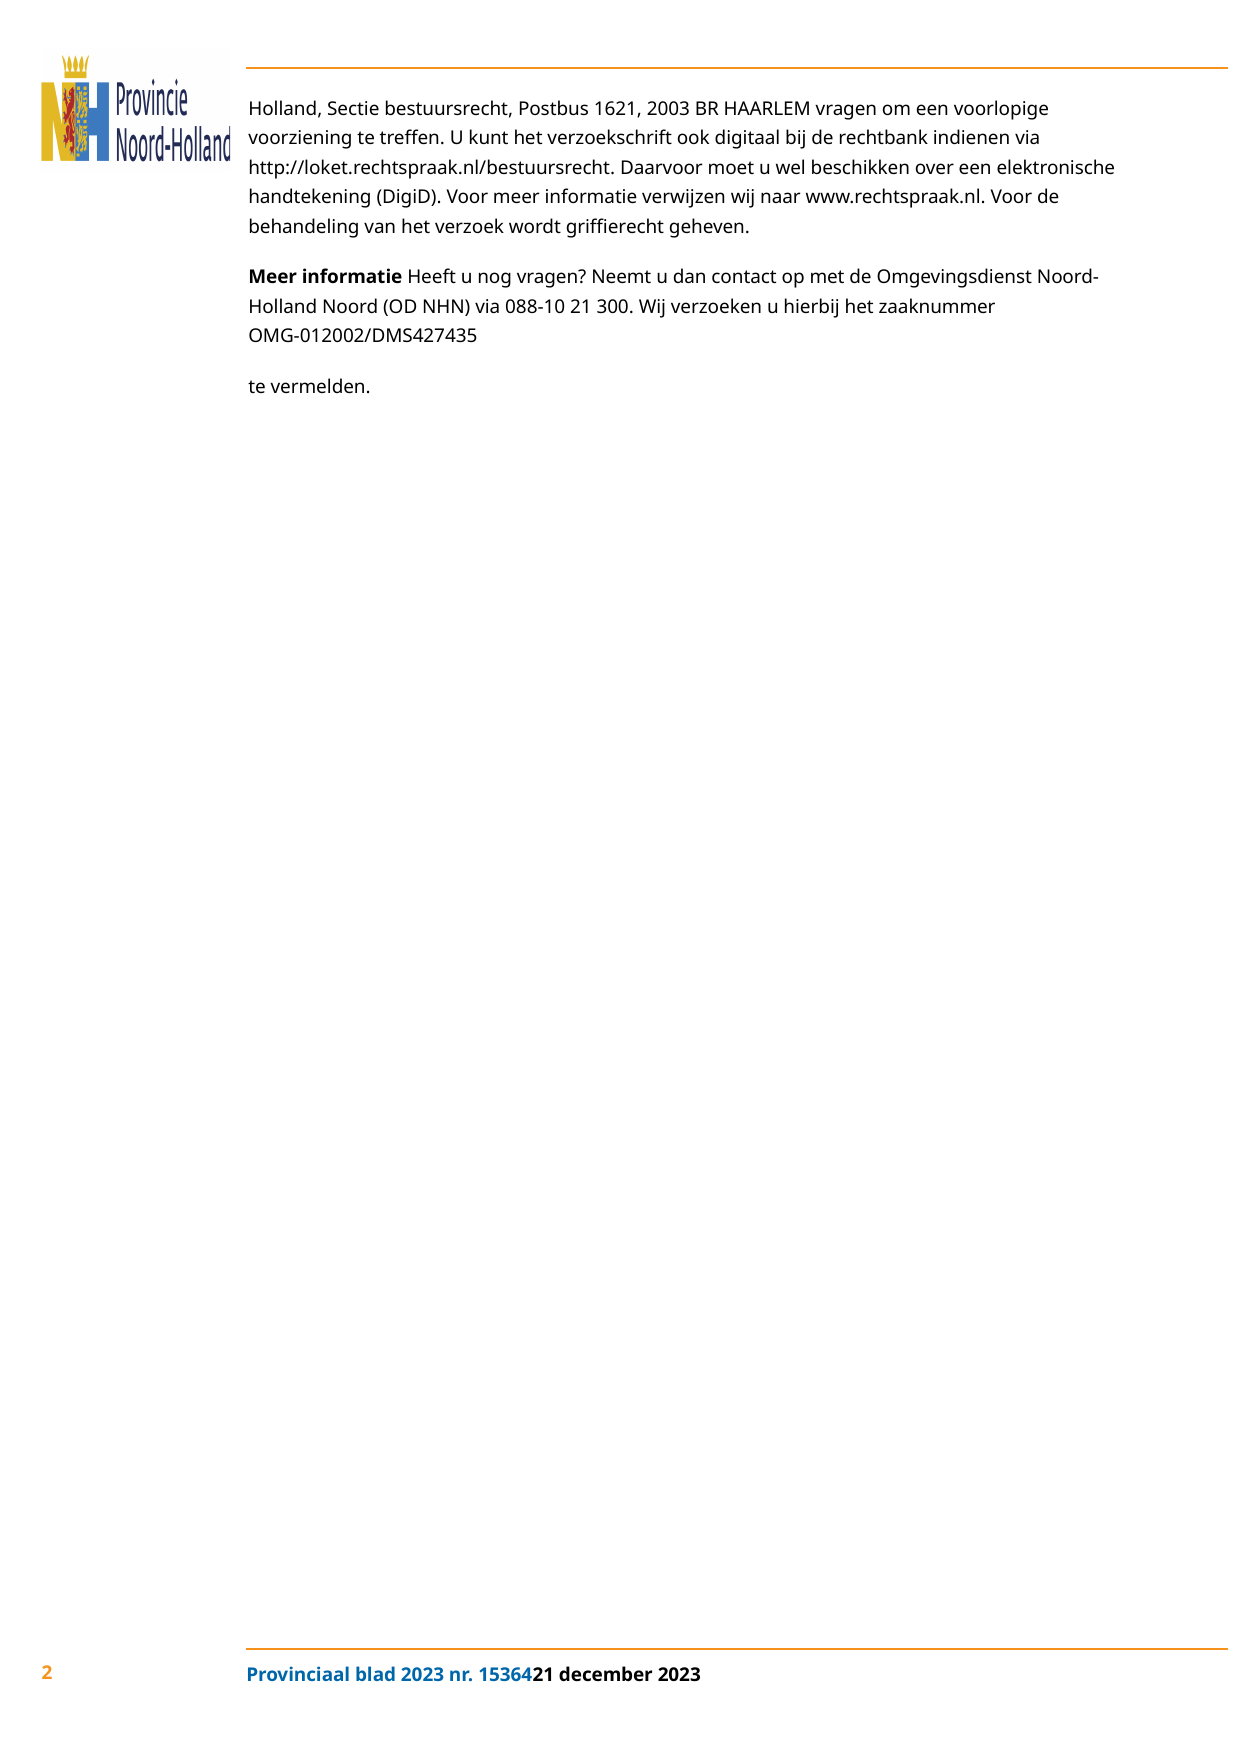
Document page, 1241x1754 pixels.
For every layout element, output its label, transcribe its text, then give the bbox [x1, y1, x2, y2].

picture [41, 47, 231, 172]
text Meer informatie Heeft u nog vragen? Neemt u dan contact op met de Omgevingsdienst Noord-Holland Noord (OD NHN) via 088-10 21 300. Wij verzoeken u hierbij het zaaknummer OMG-012002/DMS427435 [248, 263, 1152, 348]
text te vermelden. [248, 373, 1152, 399]
text Holland, Sectie bestuursrecht, Postbus 1621, 2003 BR HAARLEM vragen om een voorlopige voorziening te treffen. U kunt het verzoekschrift ook digitaal bij de rechtbank indienen via http://loket.rechtspraak.nl/bestuursrecht. Daarvoor moet u wel beschikken over een elektronische handtekening (DigiD). Voor meer informatie verwijzen wij naar www.rechtspraak.nl. Voor de behandeling van het verzoek wordt griffierecht geheven. [248, 95, 1152, 239]
